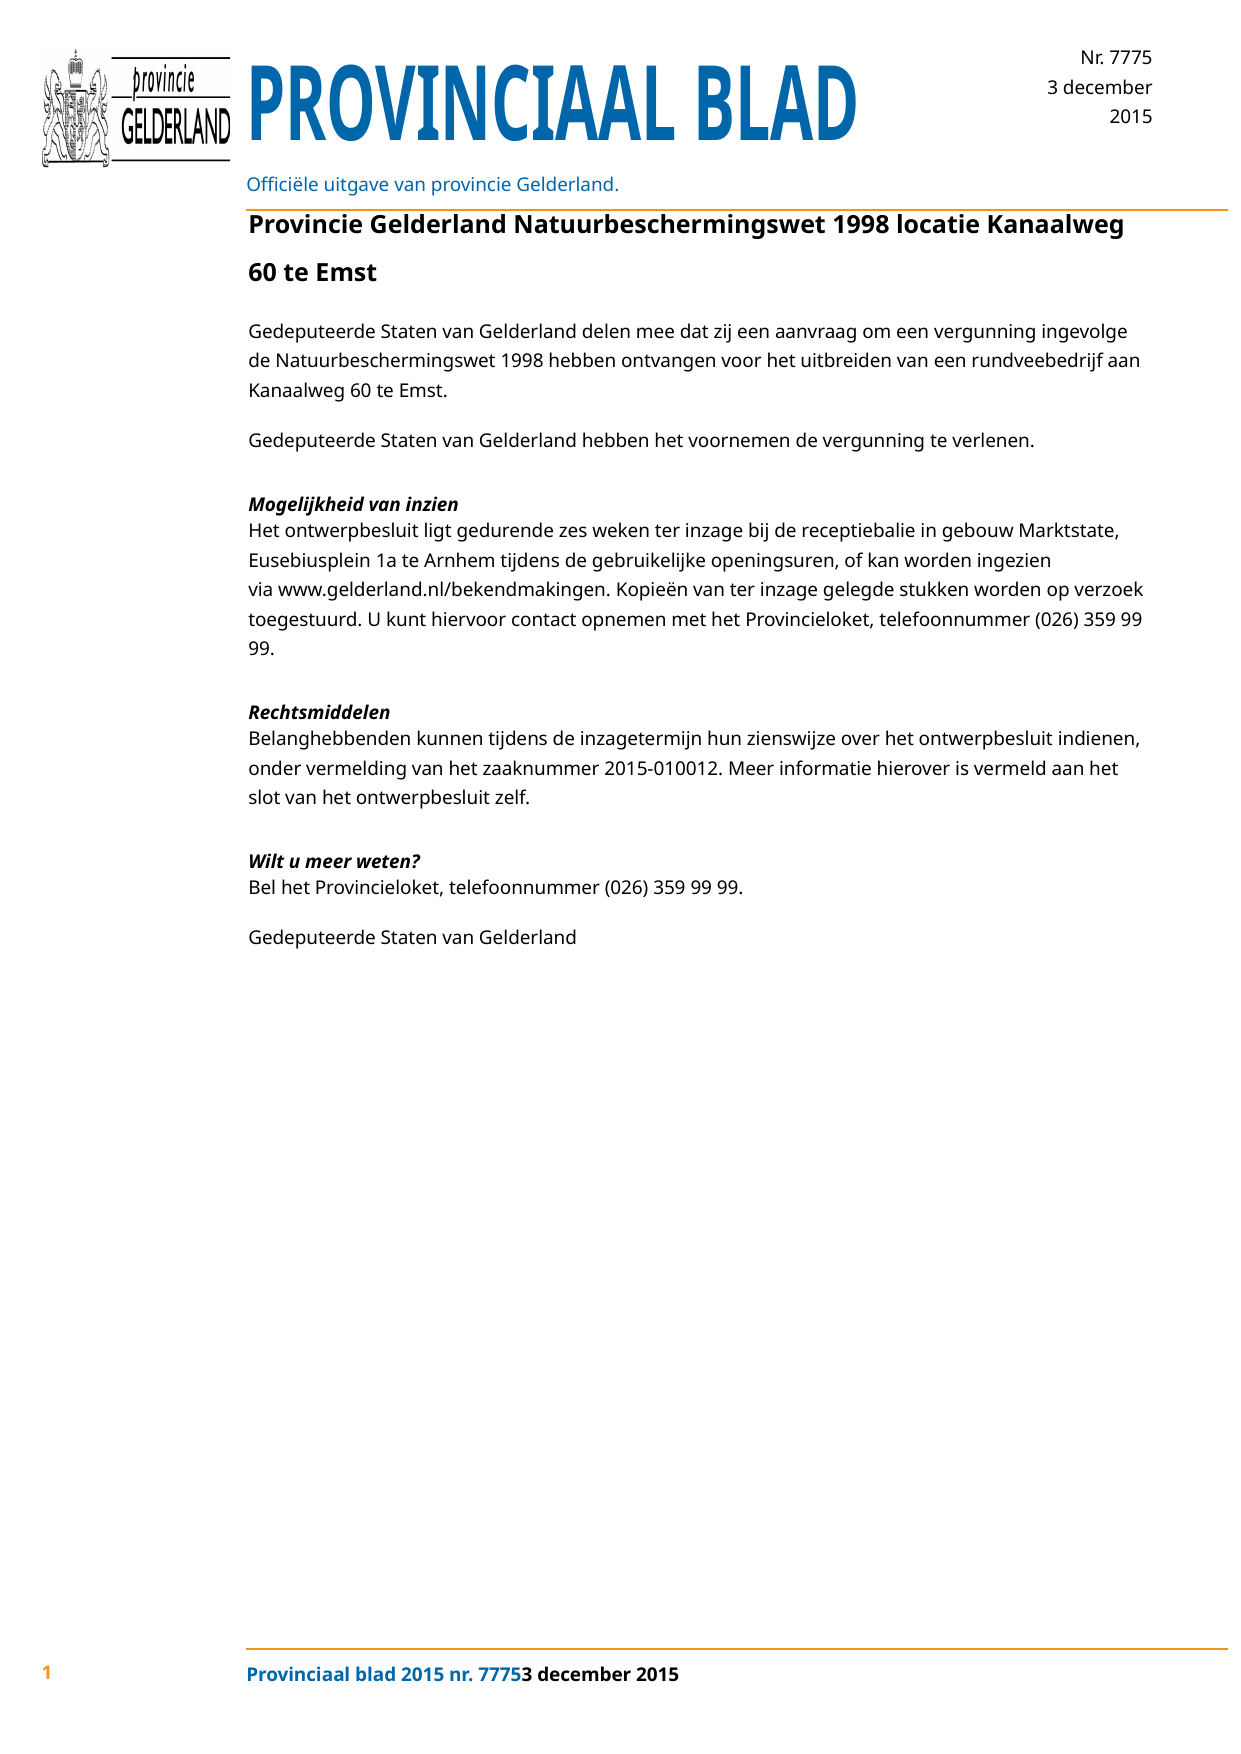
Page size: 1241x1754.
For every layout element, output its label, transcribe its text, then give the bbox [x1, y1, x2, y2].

text Gedeputeerde Staten van Gelderland delen mee dat zij een aanvraag om een vergunning ingevolge de Natuurbeschermingswet 1998 hebben ontvangen voor het uitbreiden van een rundveebedrijf aan Kanaalweg 60 te Emst. [248, 318, 1152, 403]
text Het ontwerpbesluit ligt gedurende zes weken ter inzage bij de receptiebalie in gebouw Marktstate, Eusebiusplein 1a te Arnhem tijdens de gebruikelijke openingsuren, of kan worden ingezien via www.gelderland.nl/bekendmakingen. Kopieën van ter inzage gelegde stukken worden op verzoek toegestuurd. U kunt hiervoor contact opnemen met het Provincieloket, telefoonnummer (026) 359 99 99. [248, 517, 1152, 661]
text Provincie Gelderland Natuurbeschermingswet 1998 locatie Kanaalweg 60 te Emst [248, 211, 1152, 288]
text Gedeputeerde Staten van Gelderland hebben het voornemen de vergunning te verlenen. [248, 427, 1152, 453]
picture [41, 47, 231, 172]
text Wilt u meer weten? [248, 848, 1152, 874]
text Mogelijkheid van inzien [248, 491, 1152, 517]
text Rechtsmiddelen [248, 699, 1152, 725]
text Bel het Provincieloket, telefoonnummer (026) 359 99 99. [248, 874, 1152, 900]
text Belanghebbenden kunnen tijdens de inzagetermijn hun zienswijze over het ontwerpbesluit indienen, onder vermelding van het zaaknummer 2015-010012. Meer informatie hierover is vermeld aan het slot van het ontwerpbesluit zelf. [248, 725, 1152, 810]
text Gedeputeerde Staten van Gelderland [248, 924, 1152, 950]
